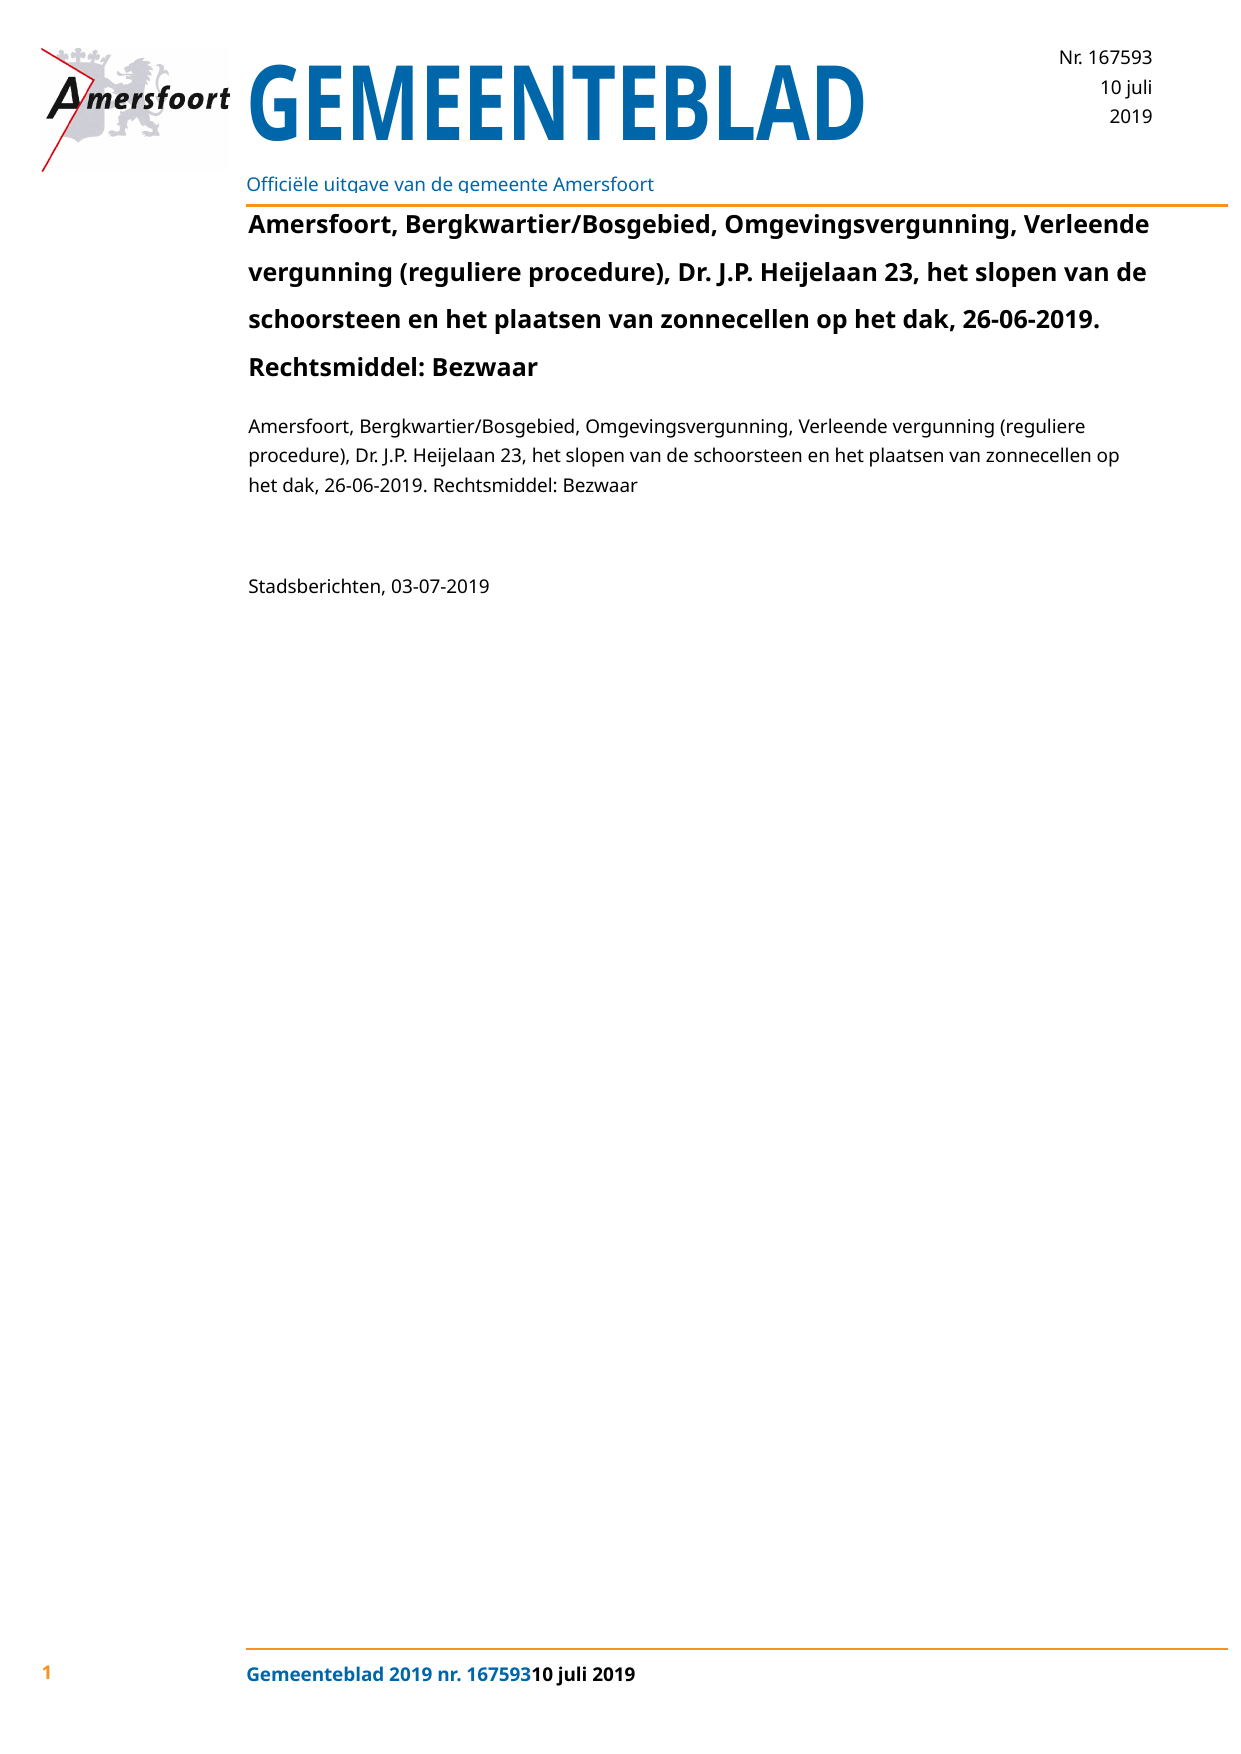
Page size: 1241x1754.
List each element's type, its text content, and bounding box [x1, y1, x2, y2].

text Amersfoort, Bergkwartier/Bosgebied, Omgevingsvergunning, Verleende vergunning (reguliere procedure), Dr. J.P. Heijelaan 23, het slopen van de schoorsteen en het plaatsen van zonnecellen op het dak, 26-06-2019. Rechtsmiddel: Bezwaar [248, 207, 1152, 384]
text Amersfoort, Bergkwartier/Bosgebied, Omgevingsvergunning, Verleende vergunning (reguliere procedure), Dr. J.P. Heijelaan 23, het slopen van de schoorsteen en het plaatsen van zonnecellen op het dak, 26-06-2019. Rechtsmiddel: Bezwaar [248, 413, 1152, 498]
text Stadsberichten, 03-07-2019 [248, 573, 1152, 599]
picture [41, 47, 231, 172]
